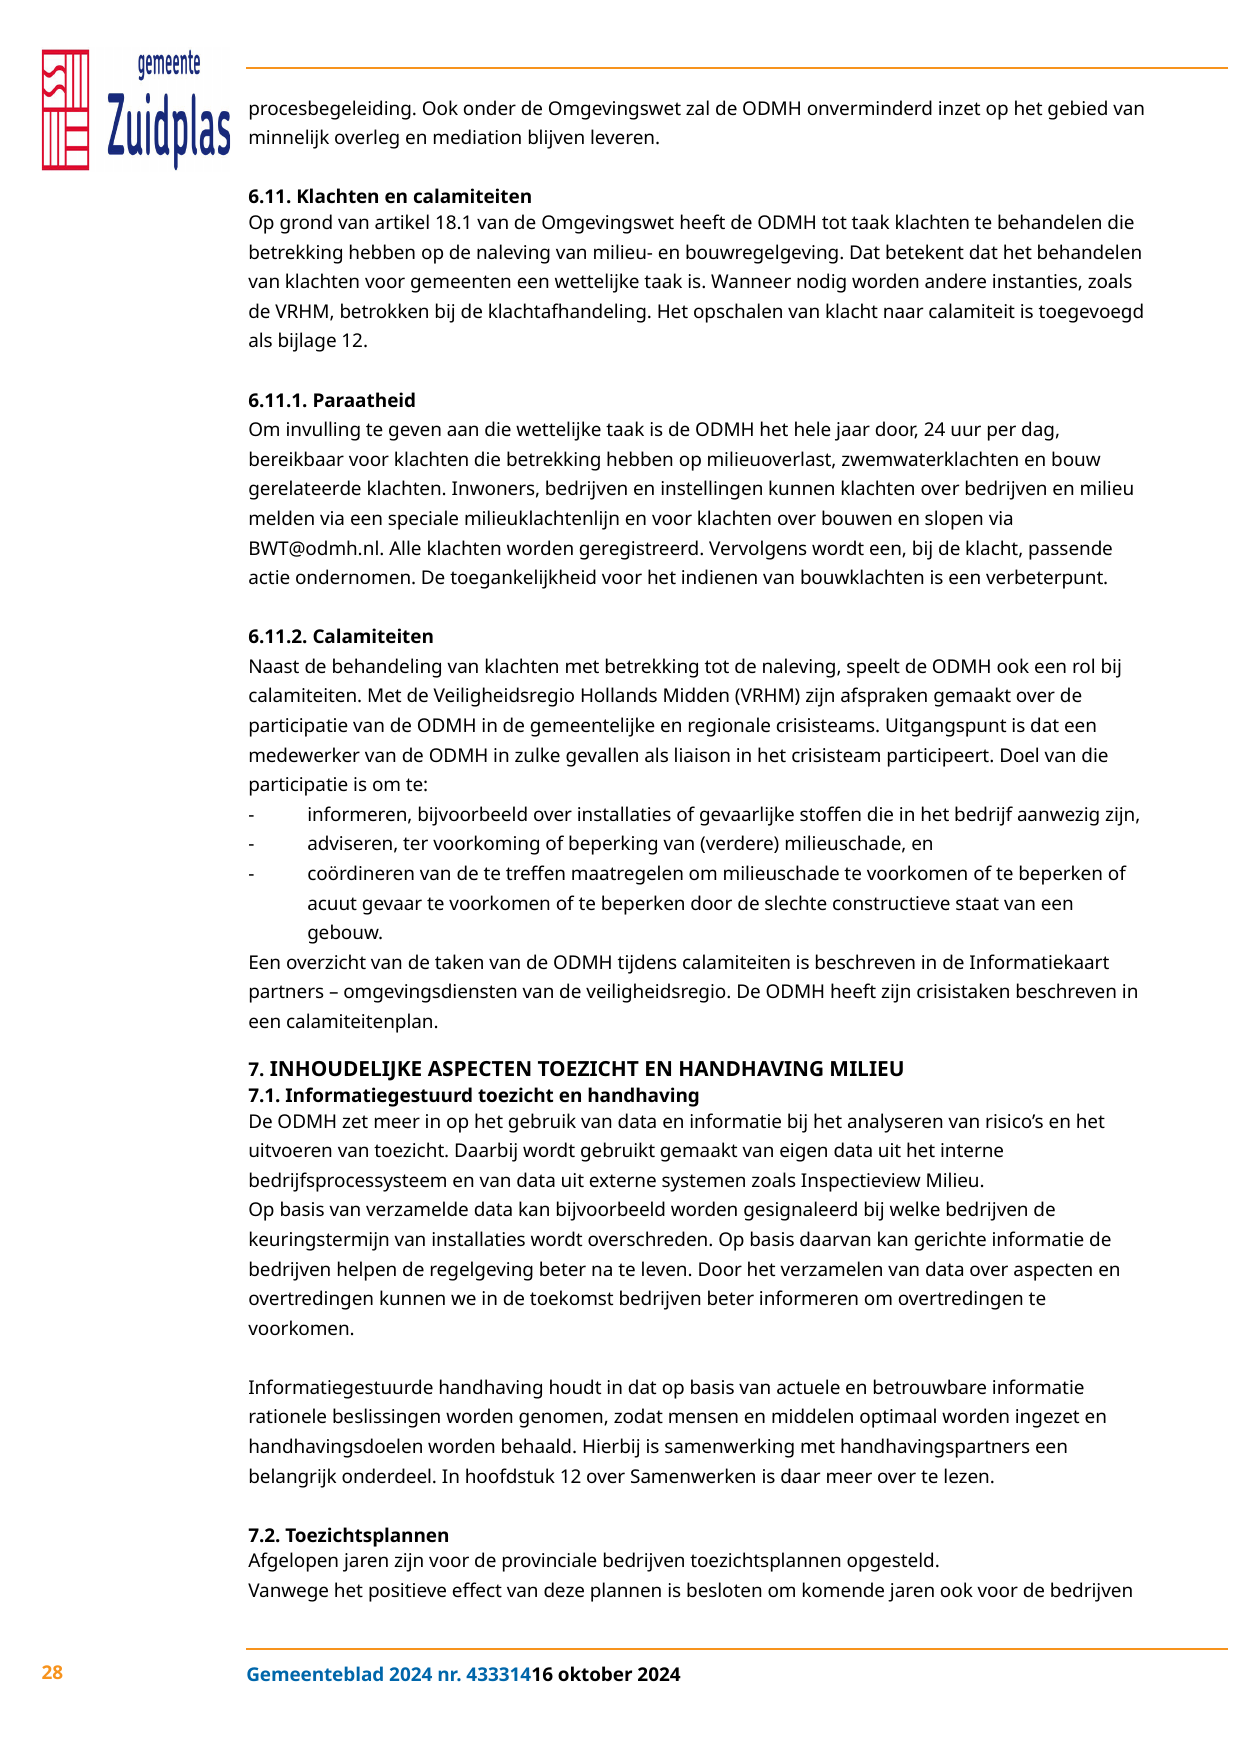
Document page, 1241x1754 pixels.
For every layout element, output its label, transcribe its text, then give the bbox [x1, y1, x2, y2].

text 6.11.1. Paraatheid [248, 387, 1152, 412]
picture [41, 47, 231, 172]
text Op basis van verzamelde data kan bijvoorbeeld worden gesignaleerd bij welke bedrijven de keuringstermijn van installaties wordt overschreden. Op basis daarvan kan gerichte informatie de bedrijven helpen de regelgeving beter na te leven. Door het verzamelen van data over aspecten en overtredingen kunnen we in de toekomst bedrijven beter informeren om overtredingen te voorkomen. [248, 1197, 1152, 1341]
text Afgelopen jaren zijn voor de provinciale bedrijven toezichtsplannen opgesteld. [248, 1548, 1152, 1573]
text Vanwege het positieve effect van deze plannen is besloten om komende jaren ook voor de bedrijven [248, 1577, 1152, 1603]
text Een overzicht van de taken van de ODMH tijdens calamiteiten is beschreven in de Informatiekaart partners – omgevingsdiensten van de veiligheidsregio. De ODMH heeft zijn crisistaken beschreven in een calamiteitenplan. [248, 949, 1152, 1034]
text procesbegeleiding. Ook onder de Omgevingswet zal de ODMH onverminderd inzet op het gebied van minnelijk overleg en mediation blijven leveren. [248, 95, 1152, 150]
text 7.2. Toezichtsplannen [248, 1522, 1152, 1548]
text De ODMH zet meer in op het gebruik van data en informatie bij het analyseren van risico’s en het uitvoeren van toezicht. Daarbij wordt gebruikt gemaakt van eigen data uit het interne bedrijfsprocessysteem en van data uit externe systemen zoals Inspectieview Milieu. [248, 1108, 1152, 1193]
list coördineren van de te treffen maatregelen om milieuschade te voorkomen of te beperken of acuut gevaar te voorkomen of te beperken door de slechte constructieve staat van een gebouw. [248, 860, 1152, 945]
text 6.11.2. Calamiteiten [248, 623, 1152, 649]
text 7. INHOUDELIJKE ASPECTEN TOEZICHT EN HANDHAVING MILIEU [248, 1054, 1152, 1082]
text Om invulling te geven aan die wettelijke taak is de ODMH het hele jaar door, 24 uur per dag, bereikbaar voor klachten die betrekking hebben op milieuoverlast, zwemwaterklachten en bouw gerelateerde klachten. Inwoners, bedrijven en instellingen kunnen klachten over bedrijven en milieu melden via een speciale milieuklachtenlijn en voor klachten over bouwen en slopen via BWT@odmh.nl. Alle klachten worden geregistreerd. Vervolgens wordt een, bij de klacht, passende actie ondernomen. De toegankelijkheid voor het indienen van bouwklachten is een verbeterpunt. [248, 416, 1152, 590]
text Informatiegestuurde handhaving houdt in dat op basis van actuele en betrouwbare informatie rationele beslissingen worden genomen, zodat mensen en middelen optimaal worden ingezet en handhavingsdoelen worden behaald. Hierbij is samenwerking met handhavingspartners een belangrijk onderdeel. In hoofdstuk 12 over Samenwerken is daar meer over te lezen. [248, 1374, 1152, 1488]
list adviseren, ter voorkoming of beperking van (verdere) milieuschade, en [248, 831, 1152, 856]
text 7.1. Informatiegestuurd toezicht en handhaving [248, 1082, 1152, 1108]
list informeren, bijvoorbeeld over installaties of gevaarlijke stoffen die in het bedrijf aanwezig zijn, [248, 801, 1152, 827]
text 6.11. Klachten en calamiteiten [248, 183, 1152, 209]
text Op grond van artikel 18.1 van de Omgevingswet heeft de ODMH tot taak klachten te behandelen die betrekking hebben op de naleving van milieu- en bouwregelgeving. Dat betekent dat het behandelen van klachten voor gemeenten een wettelijke taak is. Wanneer nodig worden andere instanties, zoals de VRHM, betrokken bij de klachtafhandeling. Het opschalen van klacht naar calamiteit is toegevoegd als bijlage 12. [248, 209, 1152, 353]
text Naast de behandeling van klachten met betrekking tot de naleving, speelt de ODMH ook een rol bij calamiteiten. Met de Veiligheidsregio Hollands Midden (VRHM) zijn afspraken gemaakt over de participatie van de ODMH in de gemeentelijke en regionale crisisteams. Uitgangspunt is dat een medewerker van de ODMH in zulke gevallen als liaison in het crisisteam participeert. Doel van die participatie is om te: [248, 653, 1152, 797]
